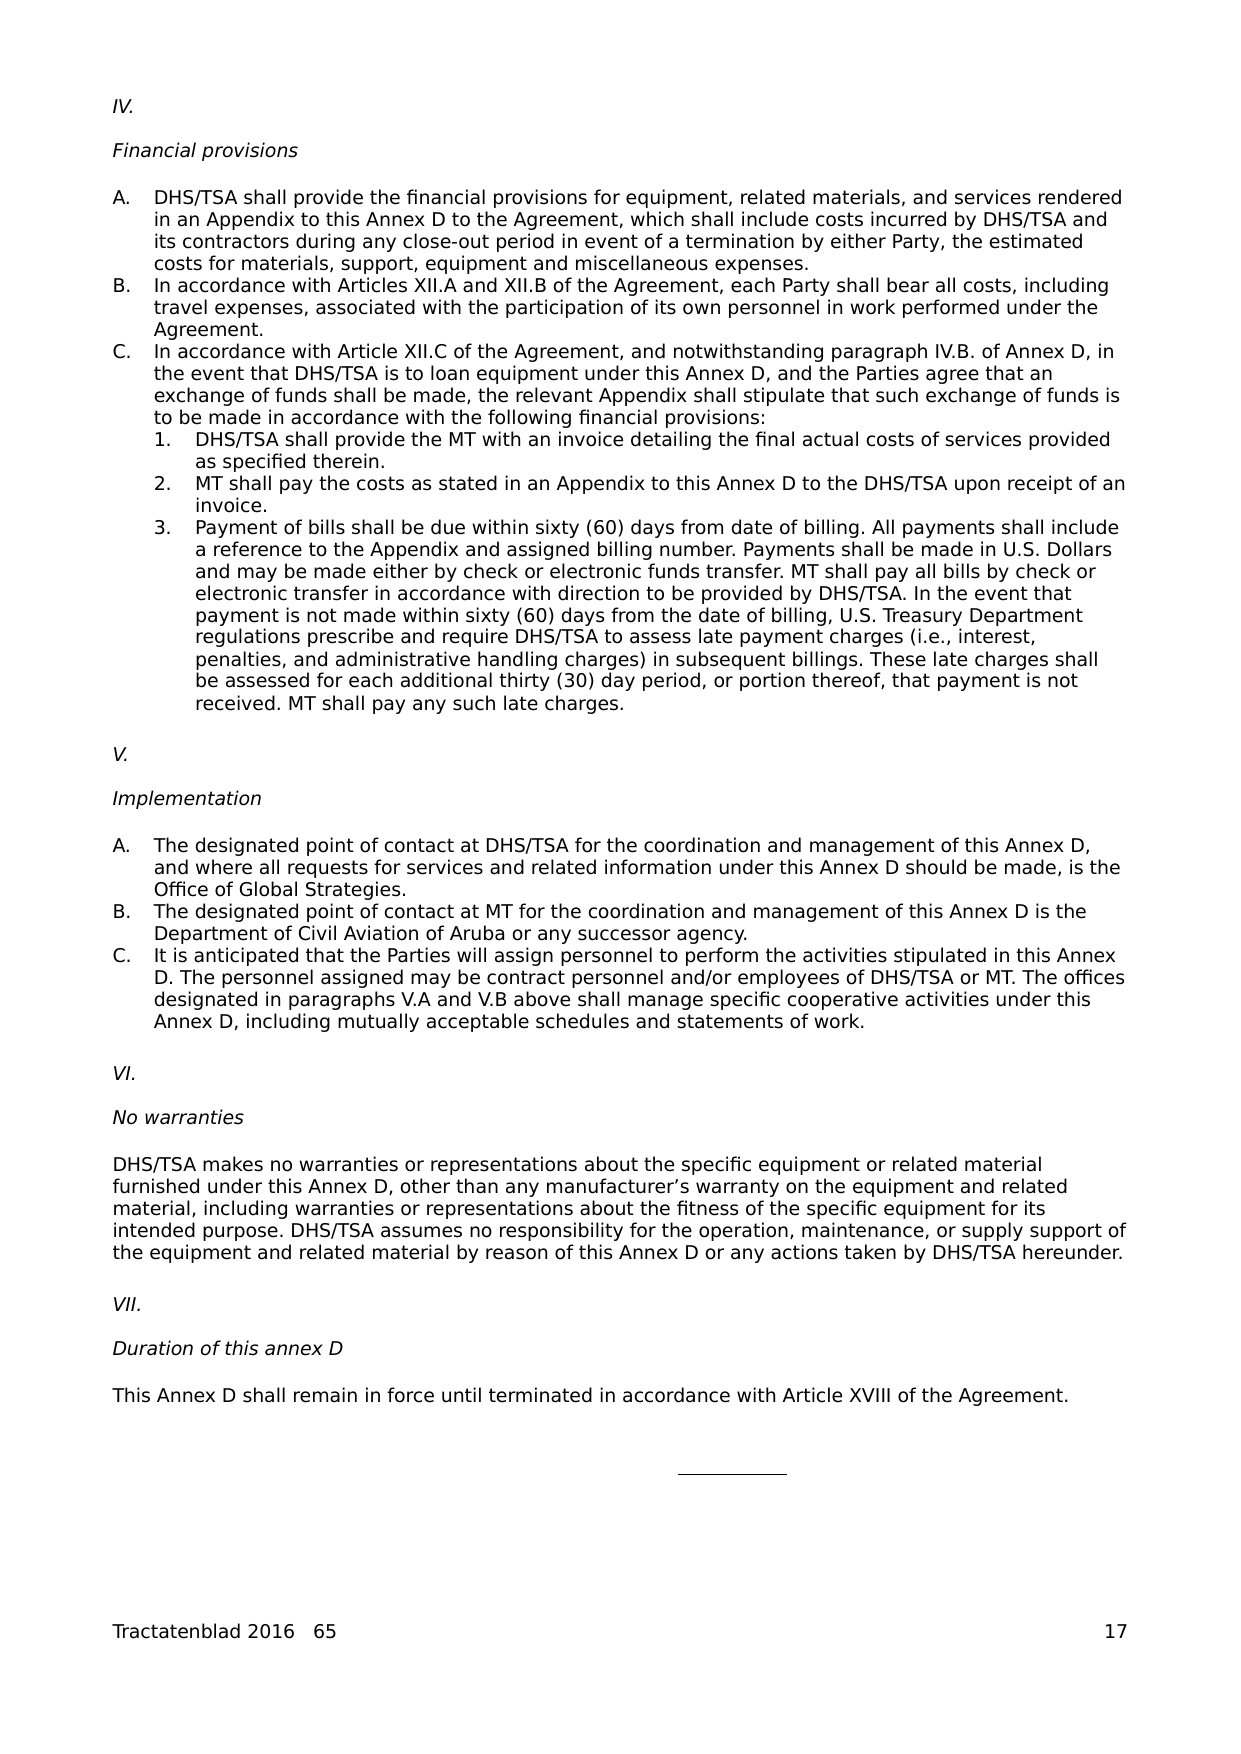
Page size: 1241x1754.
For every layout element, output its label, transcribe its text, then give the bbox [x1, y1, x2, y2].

text DHS/TSA makes no warranties or representations about the specific equipment or related material furnished under this Annex D, other than any manufacturer’s warranty on the equipment and related material, including warranties or representations about the fitness of the specific equipment for its intended purpose. DHS/TSA assumes no responsibility for the operation, maintenance, or supply support of the equipment and related material by reason of this Annex D or any actions taken by DHS/TSA hereunder. [112, 1154, 1128, 1264]
text B. In accordance with Articles XII.A and XII.B of the Agreement, each Party shall bear all costs, including travel expenses, associated with the participation of its own personnel in work performed under the Agreement. [112, 275, 1128, 341]
text 1. DHS/TSA shall provide the MT with an invoice detailing the final actual costs of services provided as specified therein. [153, 429, 1128, 473]
text This Annex D shall remain in force until terminated in accordance with Article XVIII of the Agreement. [112, 1385, 1128, 1407]
subtitle IV. Financial provisions [112, 96, 1128, 162]
text 3. Payment of bills shall be due within sixty (60) days from date of billing. All payments shall include a reference to the Appendix and assigned billing number. Payments shall be made in U.S. Dollars and may be made either by check or electronic funds transfer. MT shall pay all bills by check or electronic transfer in accordance with direction to be provided by DHS/TSA. In the event that payment is not made within sixty (60) days from the date of billing, U.S. Treasury Department regulations prescribe and require DHS/TSA to assess late payment charges (i.e., interest, penalties, and administrative handling charges) in subsequent billings. These late charges shall be assessed for each additional thirty (30) day period, or portion thereof, that payment is not received. MT shall pay any such late charges. [153, 517, 1128, 714]
subtitle V. Implementation [112, 744, 1128, 810]
text A. The designated point of contact at DHS/TSA for the coordination and management of this Annex D, and where all requests for services and related information under this Annex D should be made, is the Office of Global Strategies. [112, 835, 1128, 901]
text C. In accordance with Article XII.C of the Agreement, and notwithstanding paragraph IV.B. of Annex D, in the event that DHS/TSA is to loan equipment under this Annex D, and the Parties agree that an exchange of funds shall be made, the relevant Appendix shall stipulate that such exchange of funds is to be made in accordance with the following financial provisions: [112, 341, 1128, 429]
text 2. MT shall pay the costs as stated in an Appendix to this Annex D to the DHS/TSA upon receipt of an invoice. [153, 473, 1128, 517]
subtitle VII. Duration of this annex D [112, 1294, 1128, 1360]
text C. It is anticipated that the Parties will assign personnel to perform the activities stipulated in this Annex D. The personnel assigned may be contract personnel and/or employees of DHS/TSA or MT. The offices designated in paragraphs V.A and V.B above shall manage specific cooperative activities under this Annex D, including mutually acceptable schedules and statements of work. [112, 945, 1128, 1033]
subtitle VI. No warranties [112, 1063, 1128, 1129]
text B. The designated point of contact at MT for the coordination and management of this Annex D is the Department of Civil Aviation of Aruba or any successor agency. [112, 901, 1128, 945]
text A. DHS/TSA shall provide the financial provisions for equipment, related materials, and services rendered in an Appendix to this Annex D to the Agreement, which shall include costs incurred by DHS/TSA and its contractors during any close-out period in event of a termination by either Party, the estimated costs for materials, support, equipment and miscellaneous expenses. [112, 187, 1128, 275]
